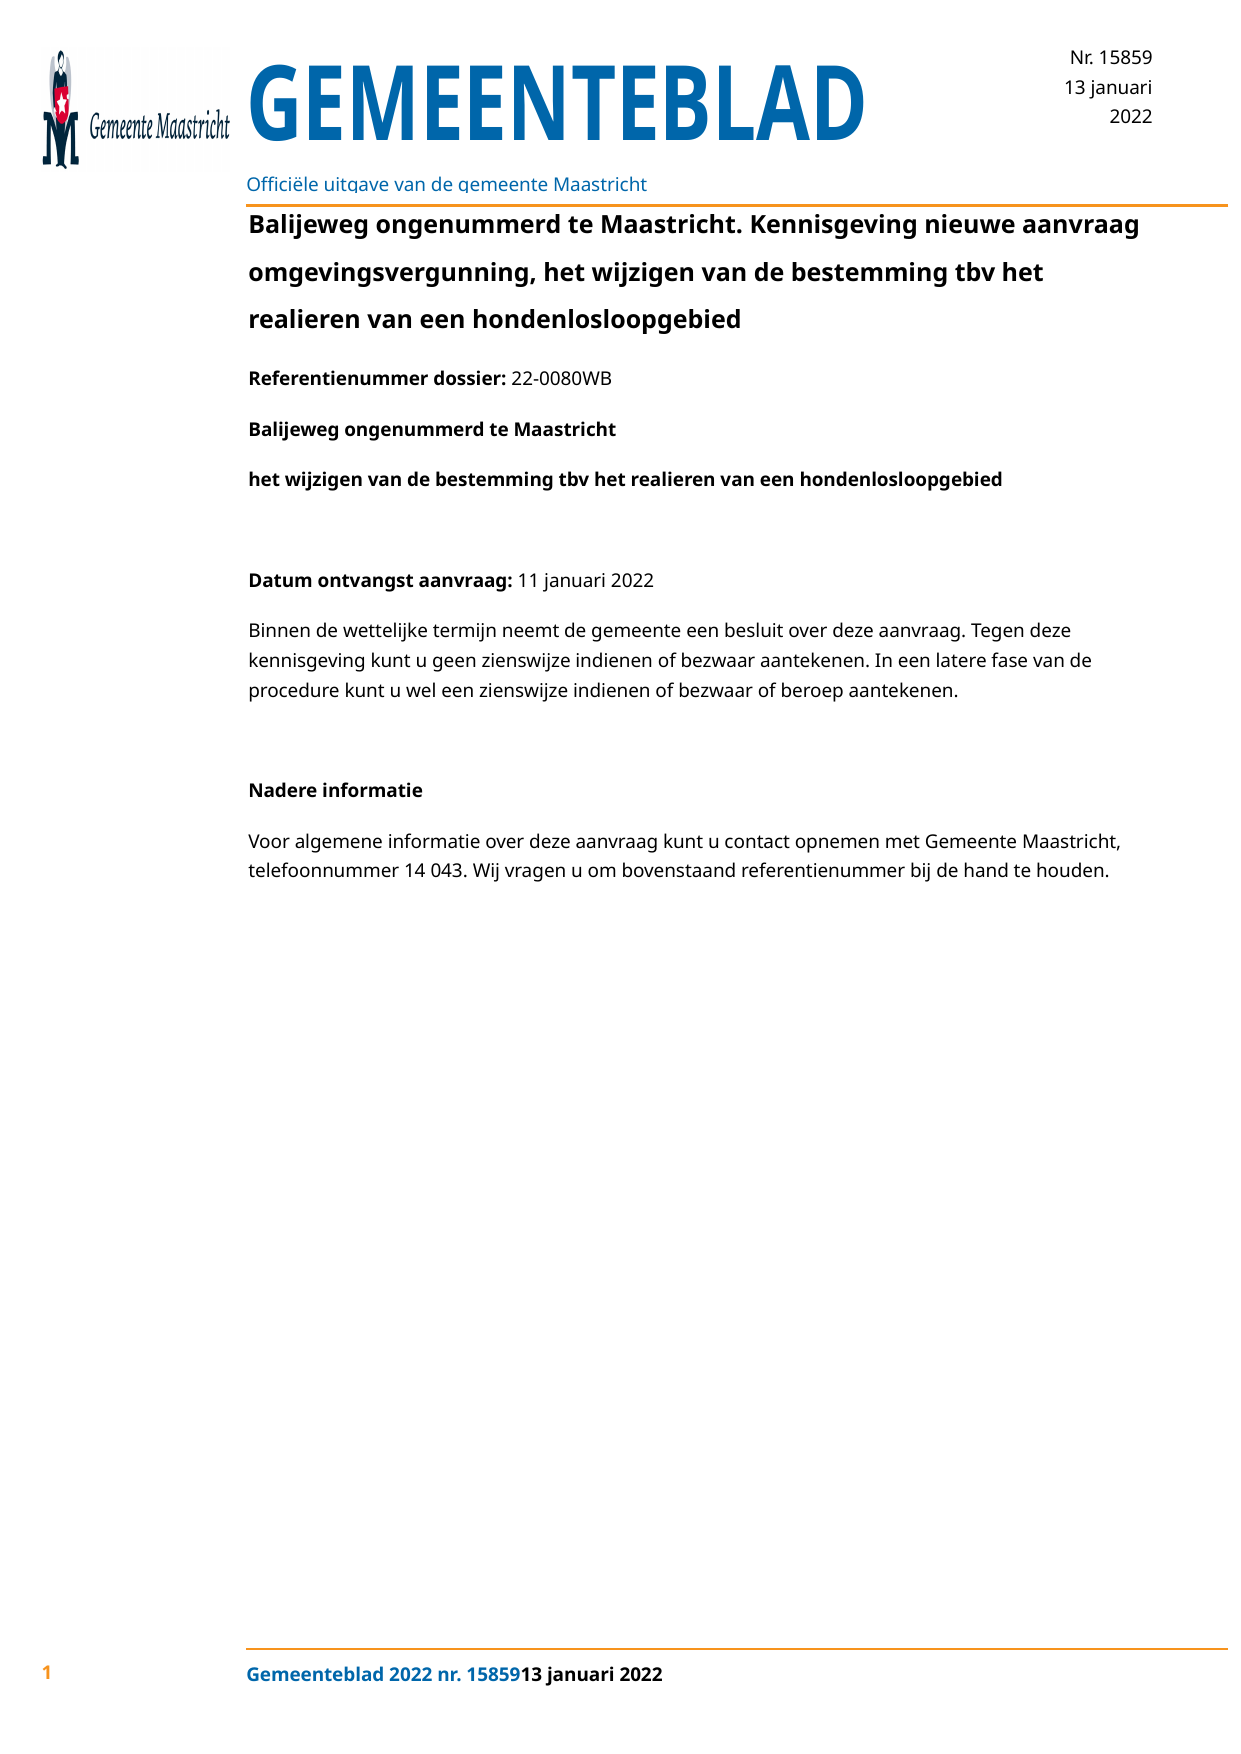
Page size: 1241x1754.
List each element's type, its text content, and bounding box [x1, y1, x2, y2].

picture [41, 47, 231, 172]
text Balijeweg ongenummerd te Maastricht. Kennisgeving nieuwe aanvraag omgevingsvergunning, het wijzigen van de bestemming tbv het realieren van een hondenlosloopgebied [248, 207, 1152, 336]
text Nadere informatie [248, 778, 1152, 803]
text Voor algemene informatie over deze aanvraag kunt u contact opnemen met Gemeente Maastricht, telefoonnummer 14 043. Wij vragen u om bovenstaand referentienummer bij de hand te houden. [248, 828, 1152, 883]
text Balijeweg ongenummerd te Maastricht [248, 416, 1152, 442]
text het wijzigen van de bestemming tbv het realieren van een hondenlosloopgebied [248, 466, 1152, 492]
text Datum ontvangst aanvraag: 11 januari 2022 [248, 567, 1152, 593]
text Referentienummer dossier: 22-0080WB [248, 366, 1152, 391]
text Binnen de wettelijke termijn neemt de gemeente een besluit over deze aanvraag. Tegen deze kennisgeving kunt u geen zienswijze indienen of bezwaar aantekenen. In een latere fase van de procedure kunt u wel een zienswijze indienen of bezwaar of beroep aantekenen. [248, 618, 1152, 702]
